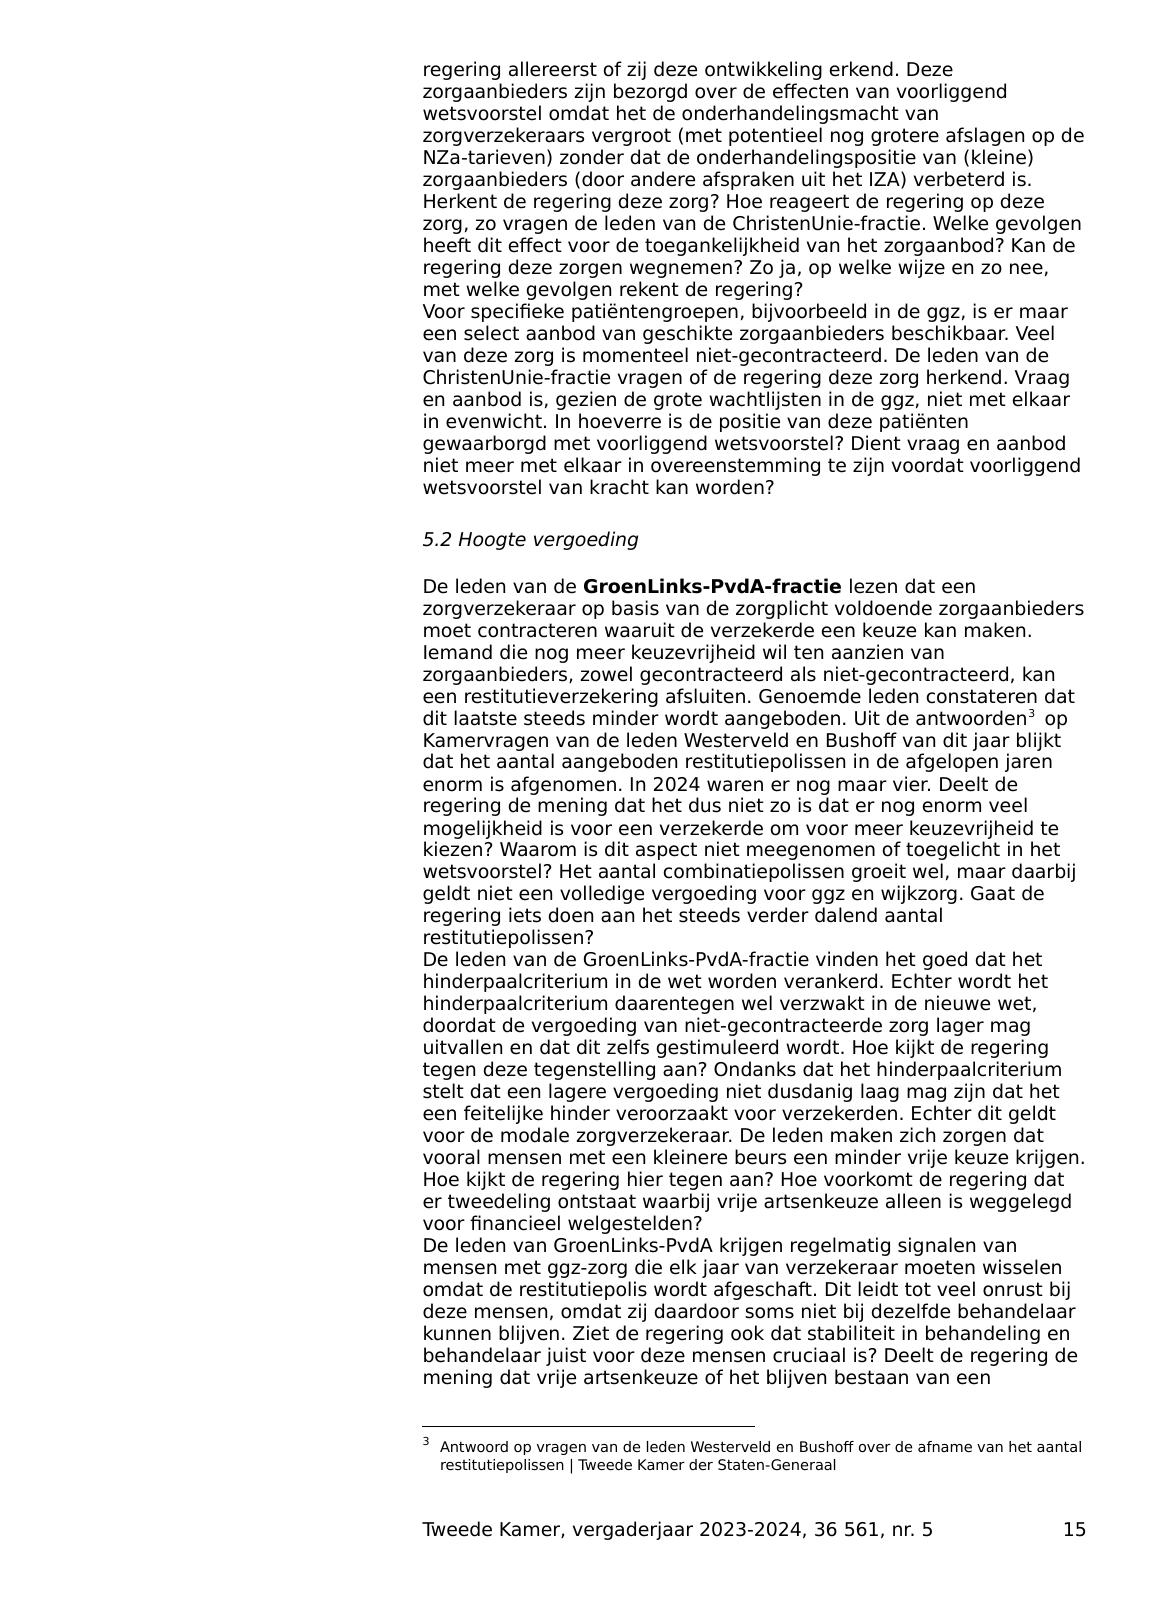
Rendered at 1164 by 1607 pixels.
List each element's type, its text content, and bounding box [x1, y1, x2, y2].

text regering allereerst of zij deze ontwikkeling erkend. Deze zorgaanbieders zijn bezorgd over de effecten van voorliggend wetsvoorstel omdat het de onderhandelingsmacht van zorgverzekeraars vergroot (met potentieel nog grotere afslagen op de NZa-tarieven) zonder dat de onderhandelingspositie van (kleine) zorgaanbieders (door andere afspraken uit het IZA) verbeterd is. Herkent de regering deze zorg? Hoe reageert de regering op deze zorg, zo vragen de leden van de ChristenUnie-fractie. Welke gevolgen heeft dit effect voor de toegankelijkheid van het zorgaanbod? Kan de regering deze zorgen wegnemen? Zo ja, op welke wijze en zo nee, met welke gevolgen rekent de regering? [422, 59, 1087, 301]
text De leden van GroenLinks-PvdA krijgen regelmatig signalen van mensen met ggz-zorg die elk jaar van verzekeraar moeten wisselen omdat de restitutiepolis wordt afgeschaft. Dit leidt tot veel onrust bij deze mensen, omdat zij daardoor soms niet bij dezelfde behandelaar kunnen blijven. Ziet de regering ook dat stabiliteit in behandeling en behandelaar juist voor deze mensen cruciaal is? Deelt de regering de mening dat vrije artsenkeuze of het blijven bestaan van een [422, 1235, 1087, 1389]
text Antwoord op vragen van de leden Westerveld en Bushoff over de afname van het aantal restitutiepolissen | Tweede Kamer der Staten-Generaal [422, 1435, 1087, 1474]
text De leden van de GroenLinks-PvdA-fractie lezen dat een zorgverzekeraar op basis van de zorgplicht voldoende zorgaanbieders moet contracteren waaruit de verzekerde een keuze kan maken. Iemand die nog meer keuzevrijheid wil ten aanzien van zorgaanbieders, zowel gecontracteerd als niet-gecontracteerd, kan een restitutieverzekering afsluiten. Genoemde leden constateren dat dit laatste steeds minder wordt aangeboden. Uit de antwoorden op Kamervragen van de leden Westerveld en Bushoff van dit jaar blijkt dat het aantal aangeboden restitutiepolissen in de afgelopen jaren enorm is afgenomen. In 2024 waren er nog maar vier. Deelt de regering de mening dat het dus niet zo is dat er nog enorm veel mogelijkheid is voor een verzekerde om voor meer keuzevrijheid te kiezen? Waarom is dit aspect niet meegenomen of toegelicht in het wetsvoorstel? Het aantal combinatiepolissen groeit wel, maar daarbij geldt niet een volledige vergoeding voor ggz en wijkzorg. Gaat de regering iets doen aan het steeds verder dalend aantal restitutiepolissen? [422, 576, 1087, 949]
text De leden van de GroenLinks-PvdA-fractie vinden het goed dat het hinderpaalcriterium in de wet worden verankerd. Echter wordt het hinderpaalcriterium daarentegen wel verzwakt in de nieuwe wet, doordat de vergoeding van niet-gecontracteerde zorg lager mag uitvallen en dat dit zelfs gestimuleerd wordt. Hoe kijkt de regering tegen deze tegenstelling aan? Ondanks dat het hinderpaalcriterium stelt dat een lagere vergoeding niet dusdanig laag mag zijn dat het een feitelijke hinder veroorzaakt voor verzekerden. Echter dit geldt voor de modale zorgverzekeraar. De leden maken zich zorgen dat vooral mensen met een kleinere beurs een minder vrije keuze krijgen. Hoe kijkt de regering hier tegen aan? Hoe voorkomt de regering dat er tweedeling ontstaat waarbij vrije artsenkeuze alleen is weggelegd voor financieel welgestelden? [422, 949, 1087, 1235]
subtitle 5.2 Hoogte vergoeding [422, 529, 1087, 551]
text Voor specifieke patiëntengroepen, bijvoorbeeld in de ggz, is er maar een select aanbod van geschikte zorgaanbieders beschikbaar. Veel van deze zorg is momenteel niet-gecontracteerd. De leden van de ChristenUnie-fractie vragen of de regering deze zorg herkend. Vraag en aanbod is, gezien de grote wachtlijsten in de ggz, niet met elkaar in evenwicht. In hoeverre is de positie van deze patiënten gewaarborgd met voorliggend wetsvoorstel? Dient vraag en aanbod niet meer met elkaar in overeenstemming te zijn voordat voorliggend wetsvoorstel van kracht kan worden? [422, 301, 1087, 499]
